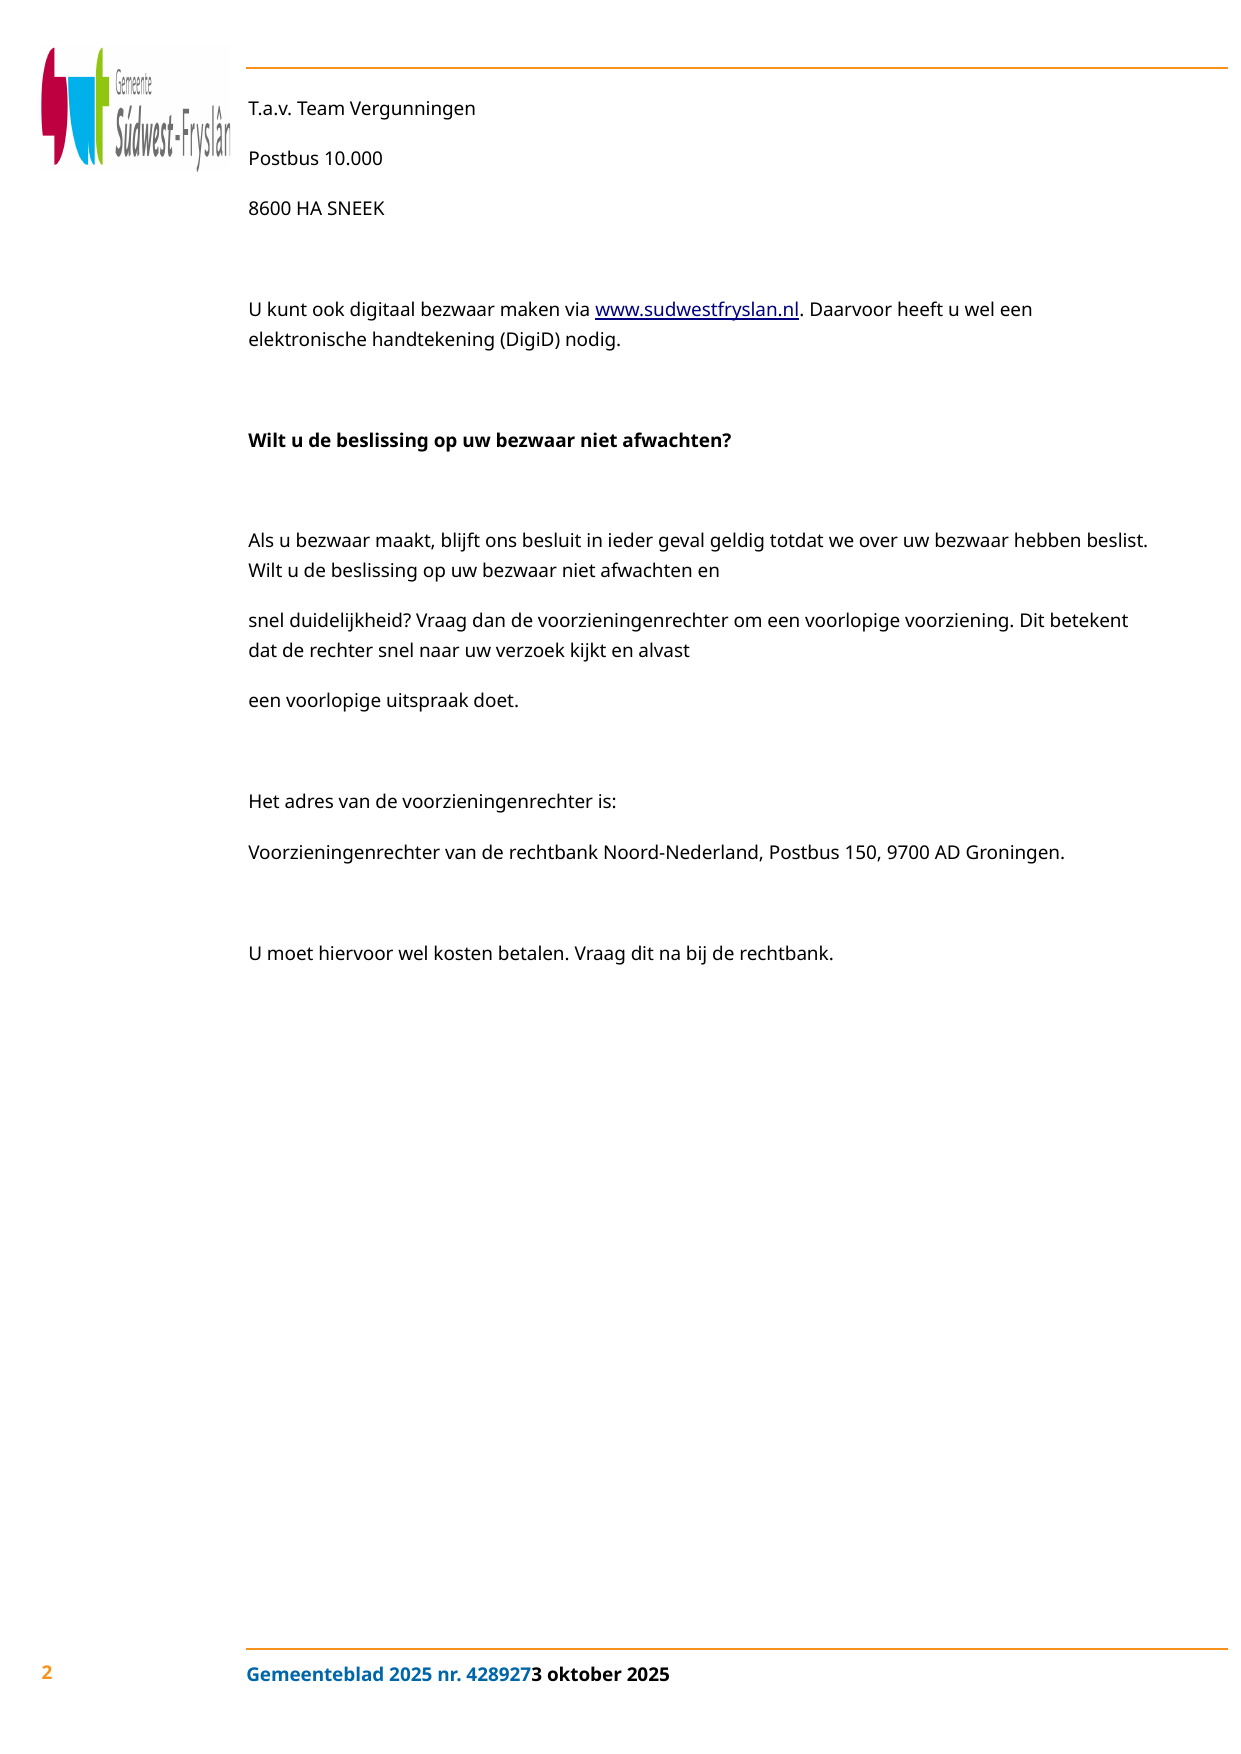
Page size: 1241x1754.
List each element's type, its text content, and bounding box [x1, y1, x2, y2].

text Voorzieningenrechter van de rechtbank Noord-Nederland, Postbus 150, 9700 AD Groningen. [248, 839, 1152, 865]
text een voorlopige uitspraak doet. [248, 688, 1152, 713]
text U moet hiervoor wel kosten betalen. Vraag dit na bij de rechtbank. [248, 940, 1152, 966]
text U kunt ook digitaal bezwaar maken via www.sudwestfryslan.nl. Daarvoor heeft u wel een elektronische handtekening (DigiD) nodig. [248, 296, 1152, 352]
picture [41, 47, 231, 172]
text Postbus 10.000 [248, 145, 1152, 171]
text snel duidelijkheid? Vraag dan de voorzieningenrechter om een voorlopige voorziening. Dit betekent dat de rechter snel naar uw verzoek kijkt en alvast [248, 608, 1152, 663]
text Wilt u de beslissing op uw bezwaar niet afwachten? [248, 427, 1152, 453]
text Het adres van de voorzieningenrechter is: [248, 788, 1152, 814]
text Als u bezwaar maakt, blijft ons besluit in ieder geval geldig totdat we over uw bezwaar hebben beslist. Wilt u de beslissing op uw bezwaar niet afwachten en [248, 528, 1152, 583]
text 8600 HA SNEEK [248, 196, 1152, 221]
text T.a.v. Team Vergunningen [248, 95, 1152, 121]
